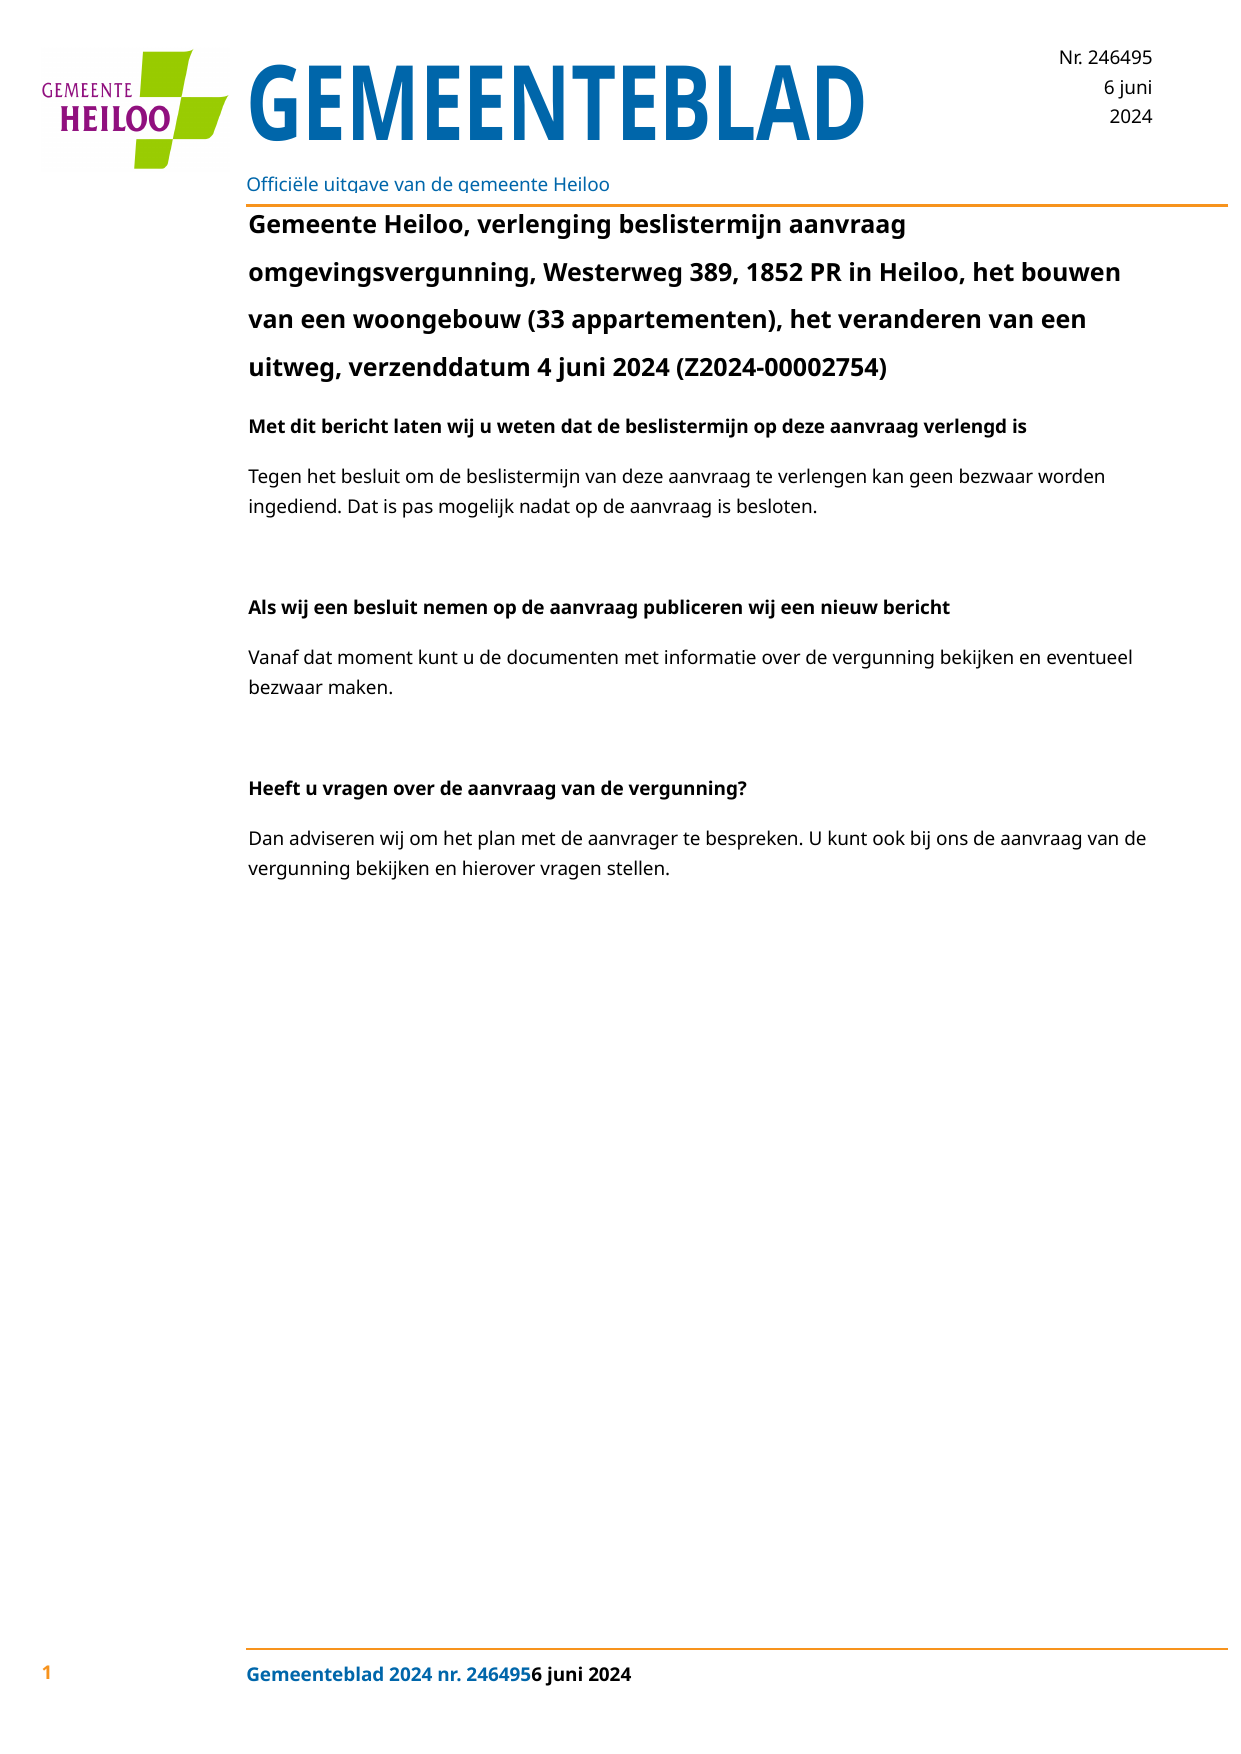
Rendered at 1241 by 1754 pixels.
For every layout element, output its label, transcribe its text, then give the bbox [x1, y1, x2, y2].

text Dan adviseren wij om het plan met de aanvrager te bespreken. U kunt ook bij ons de aanvraag van de vergunning bekijken en hierover vragen stellen. [248, 825, 1152, 881]
text Vanaf dat moment kunt u de documenten met informatie over de vergunning bekijken en eventueel bezwaar maken. [248, 644, 1152, 700]
text Als wij een besluit nemen op de aanvraag publiceren wij een nieuw bericht [248, 594, 1152, 620]
text Met dit bericht laten wij u weten dat de beslistermijn op deze aanvraag verlengd is [248, 413, 1152, 439]
text Gemeente Heiloo, verlenging beslistermijn aanvraag omgevingsvergunning, Westerweg 389, 1852 PR in Heiloo, het bouwen van een woongebouw (33 appartementen), het veranderen van een uitweg, verzenddatum 4 juni 2024 (Z2024-00002754) [248, 207, 1152, 384]
text Tegen het besluit om de beslistermijn van deze aanvraag te verlengen kan geen bezwaar worden ingediend. Dat is pas mogelijk nadat op de aanvraag is besloten. [248, 463, 1152, 519]
text Heeft u vragen over de aanvraag van de vergunning? [248, 775, 1152, 801]
picture [41, 47, 231, 172]
